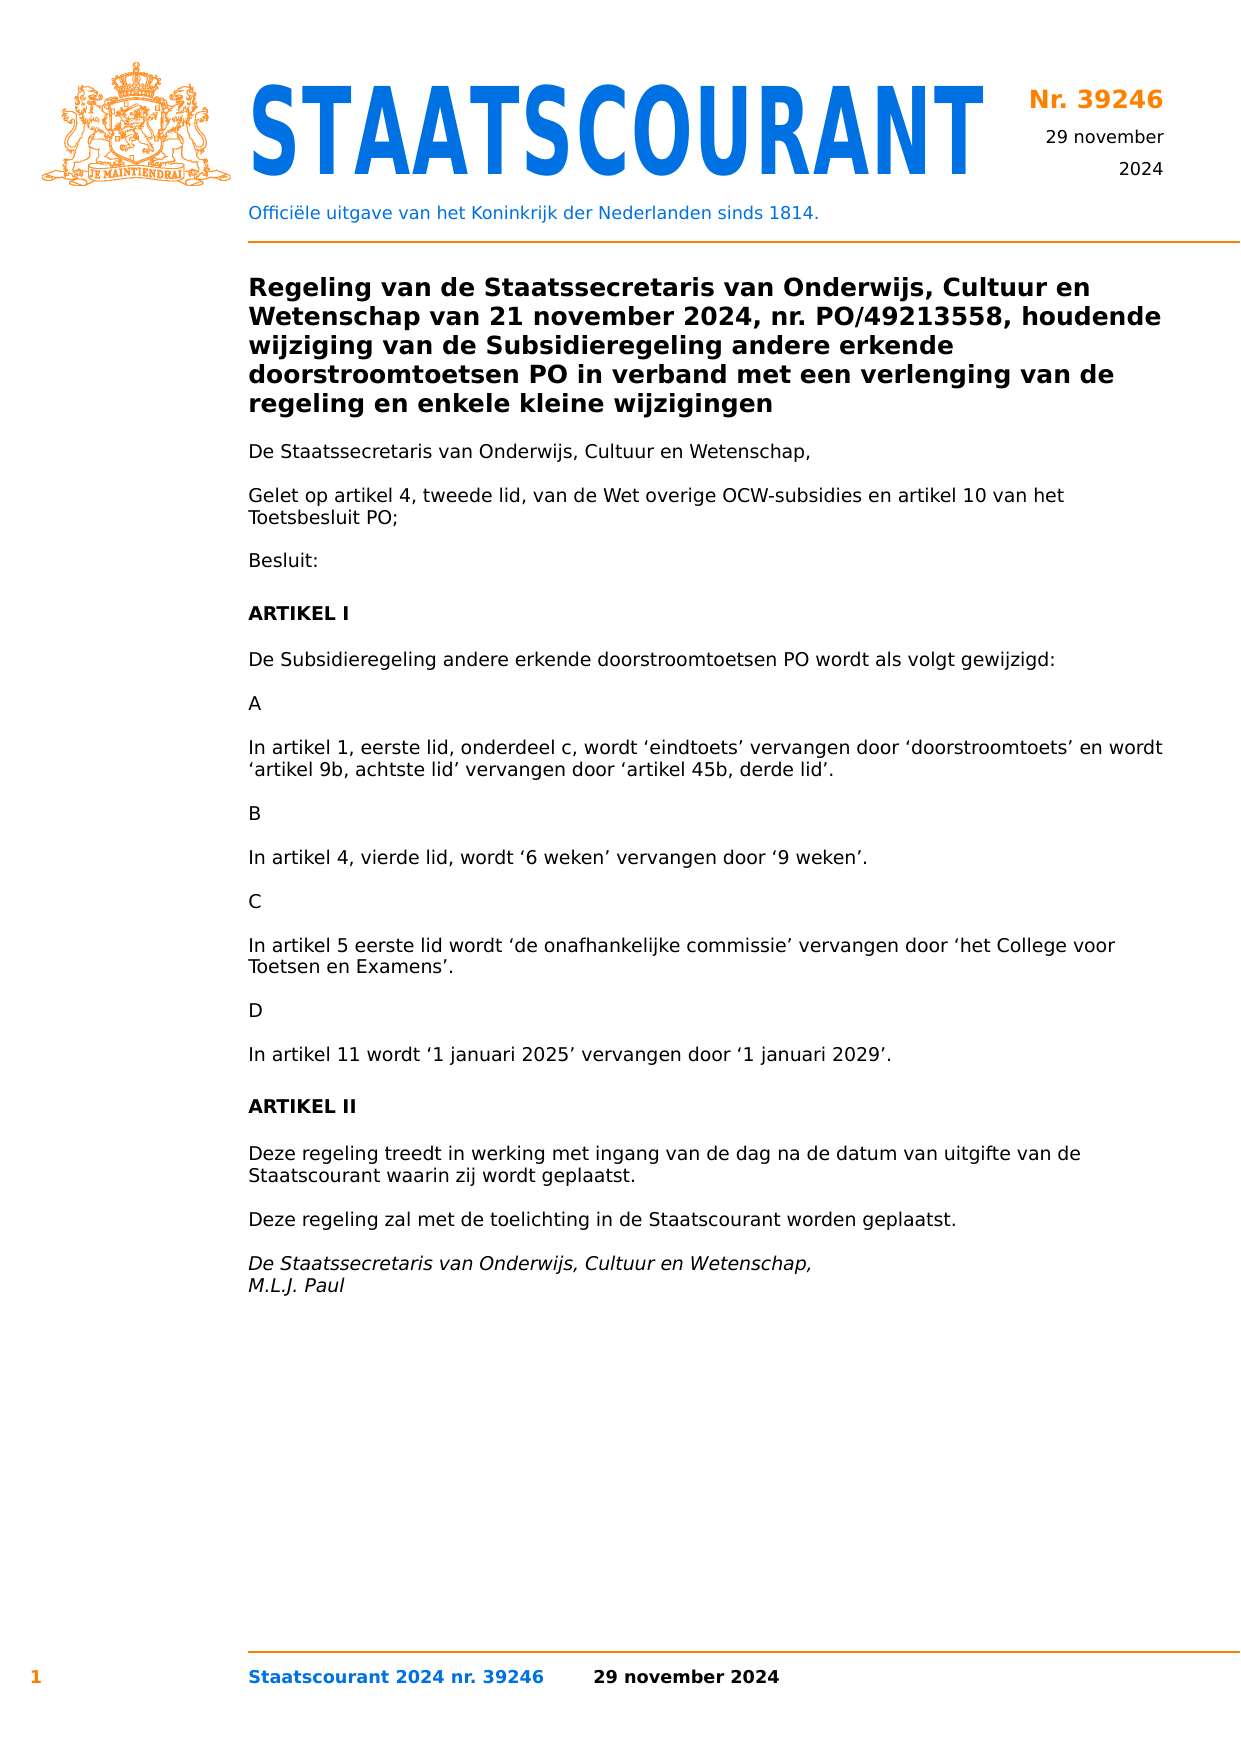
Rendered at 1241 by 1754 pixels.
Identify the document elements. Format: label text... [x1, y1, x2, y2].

subtitle ARTIKEL I [248, 602, 1163, 624]
table_cell 2024 [998, 153, 1240, 203]
text De Subsidieregeling andere erkende doorstroomtoetsen PO wordt als volgt gewijzigd: [248, 649, 1163, 671]
text B [248, 803, 1163, 825]
text Besluit: [248, 550, 1163, 572]
picture [41, 62, 231, 186]
text C [248, 891, 1163, 913]
text Gelet op artikel 4, tweede lid, van de Wet overige OCW-subsidies en artikel 10 van het Toetsbesluit PO; [248, 484, 1163, 528]
subtitle Regeling van de Staatssecretaris van Onderwijs, Cultuur en Wetenschap van 21 november 2024, nr. PO/49213558, houdende wijziging van de Subsidieregeling andere erkende doorstroomtoetsen PO in verband met een verlenging van de regeling en enkele kleine wijzigingen [248, 273, 1163, 419]
text De Staatssecretaris van Onderwijs, Cultuur en Wetenschap, M.L.J. Paul [248, 1253, 1163, 1297]
text De Staatssecretaris van Onderwijs, Cultuur en Wetenschap, [248, 441, 1163, 463]
text In artikel 1, eerste lid, onderdeel c, wordt ‘eindtoets’ vervangen door ‘doorstroomtoets’ en wordt ‘artikel 9b, achtste lid’ vervangen door ‘artikel 45b, derde lid’. [248, 737, 1163, 781]
table_header Nr. 39246 [998, 62, 1240, 121]
text Deze regeling zal met de toelichting in de Staatscourant worden geplaatst. [248, 1209, 1163, 1231]
text D [248, 1000, 1163, 1022]
table_header STAATSCOURANT [248, 62, 998, 203]
text A [248, 693, 1163, 715]
table_cell Officiële uitgave van het Koninkrijk der Nederlanden sinds 1814. [248, 203, 1240, 241]
text In artikel 4, vierde lid, wordt ‘6 weken’ vervangen door ‘9 weken’. [248, 847, 1163, 869]
table_header [25, 62, 248, 241]
text In artikel 5 eerste lid wordt ‘de onafhankelijke commissie’ vervangen door ‘het College voor Toetsen en Examens’. [248, 934, 1163, 978]
text Deze regeling treedt in werking met ingang van de dag na de datum van uitgifte van de Staatscourant waarin zij wordt geplaatst. [248, 1143, 1163, 1187]
subtitle ARTIKEL II [248, 1096, 1163, 1118]
table_cell 29 november [998, 121, 1240, 153]
text In artikel 11 wordt ‘1 januari 2025’ vervangen door ‘1 januari 2029’. [248, 1044, 1163, 1066]
